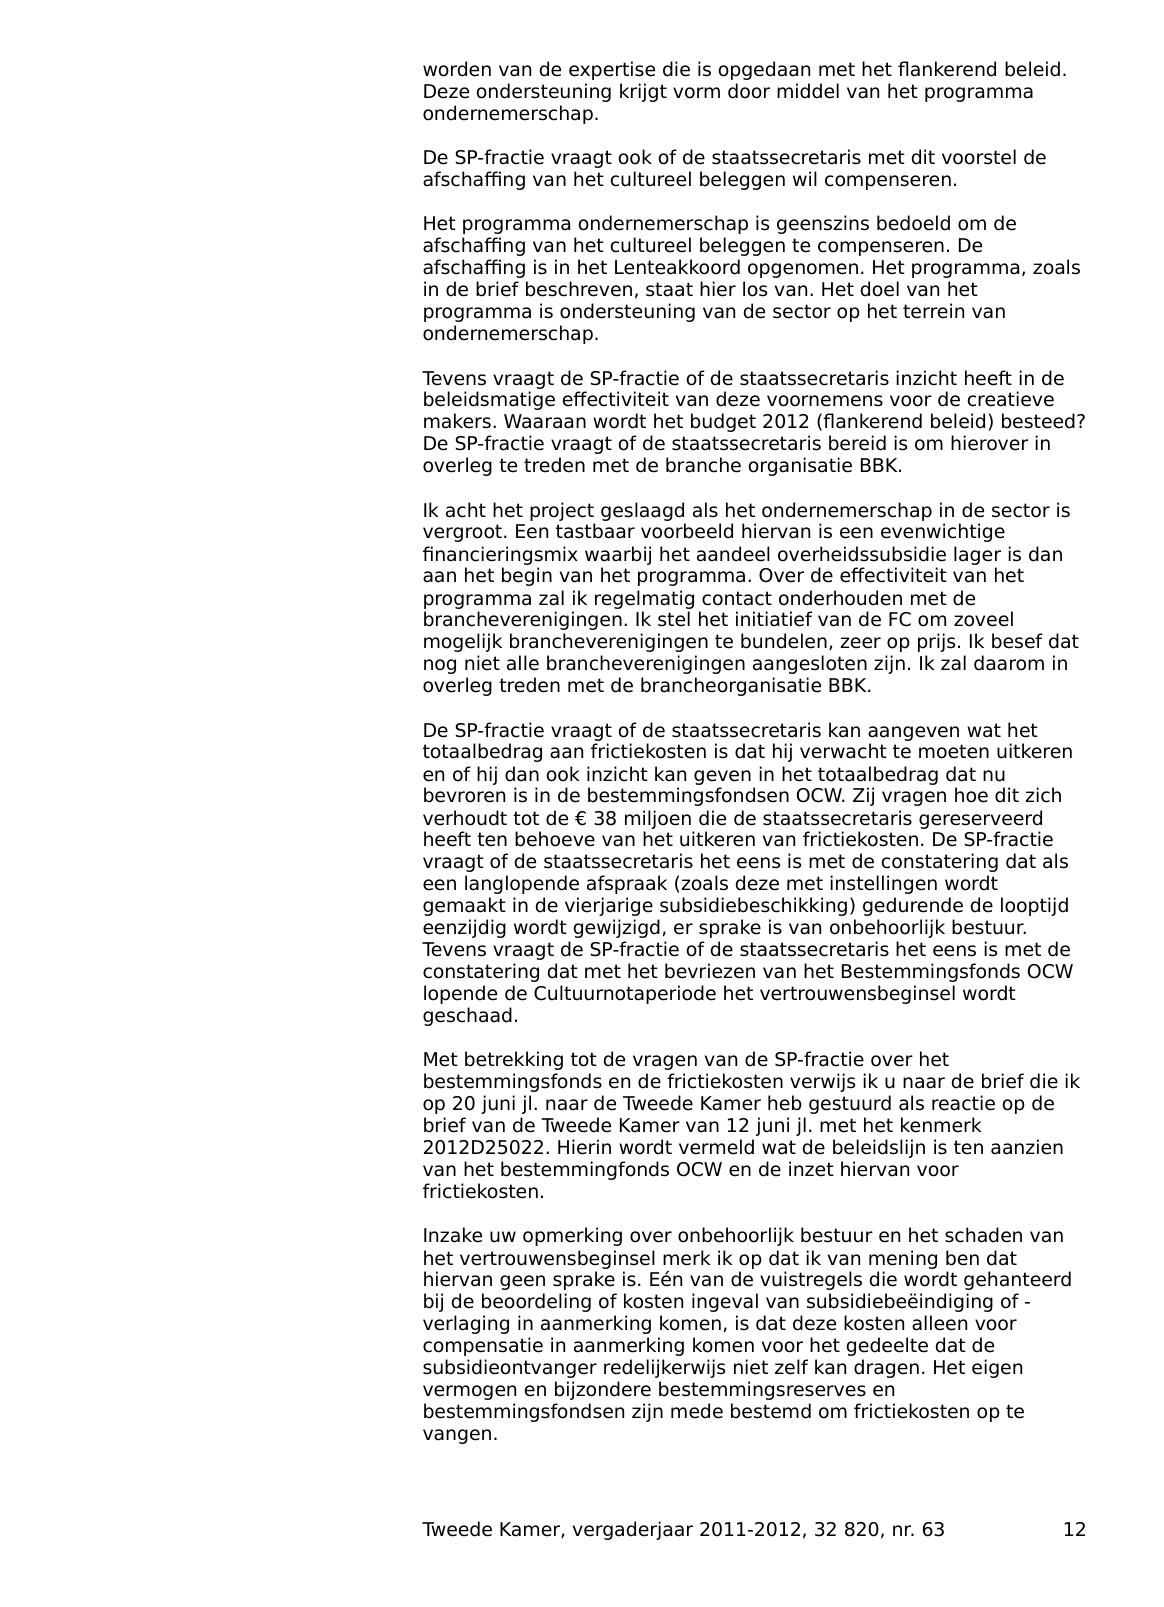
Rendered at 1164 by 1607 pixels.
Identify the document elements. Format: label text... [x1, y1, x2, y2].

text worden van de expertise die is opgedaan met het flankerend beleid. Deze ondersteuning krijgt vorm door middel van het programma ondernemerschap. [422, 59, 1087, 125]
text Tevens vraagt de SP-fractie of de staatssecretaris inzicht heeft in de beleidsmatige effectiviteit van deze voornemens voor de creatieve makers. Waaraan wordt het budget 2012 (flankerend beleid) besteed? De SP-fractie vraagt of de staatssecretaris bereid is om hierover in overleg te treden met de branche organisatie BBK. [422, 367, 1087, 477]
text Ik acht het project geslaagd als het ondernemerschap in de sector is vergroot. Een tastbaar voorbeeld hiervan is een evenwichtige financieringsmix waarbij het aandeel overheidssubsidie lager is dan aan het begin van het programma. Over de effectiviteit van het programma zal ik regelmatig contact onderhouden met de brancheverenigingen. Ik stel het initiatief van de FC om zoveel mogelijk brancheverenigingen te bundelen, zeer op prijs. Ik besef dat nog niet alle brancheverenigingen aangesloten zijn. Ik zal daarom in overleg treden met de brancheorganisatie BBK. [422, 499, 1087, 697]
text De SP-fractie vraagt ook of de staatssecretaris met dit voorstel de afschaffing van het cultureel beleggen wil compenseren. [422, 147, 1087, 191]
text Inzake uw opmerking over onbehoorlijk bestuur en het schaden van het vertrouwensbeginsel merk ik op dat ik van mening ben dat hiervan geen sprake is. Eén van de vuistregels die wordt gehanteerd bij de beoordeling of kosten ingeval van subsidiebeëindiging of -verlaging in aanmerking komen, is dat deze kosten alleen voor compensatie in aanmerking komen voor het gedeelte dat de subsidieontvanger redelijkerwijs niet zelf kan dragen. Het eigen vermogen en bijzondere bestemmingsreserves en bestemmingsfondsen zijn mede bestemd om frictiekosten op te vangen. [422, 1225, 1087, 1445]
text De SP-fractie vraagt of de staatssecretaris kan aangeven wat het totaalbedrag aan frictiekosten is dat hij verwacht te moeten uitkeren en of hij dan ook inzicht kan geven in het totaalbedrag dat nu bevroren is in de bestemmingsfondsen OCW. Zij vragen hoe dit zich verhoudt tot de € 38 miljoen die de staatssecretaris gereserveerd heeft ten behoeve van het uitkeren van frictiekosten. De SP-fractie vraagt of de staatssecretaris het eens is met de constatering dat als een langlopende afspraak (zoals deze met instellingen wordt gemaakt in de vierjarige subsidiebeschikking) gedurende de looptijd eenzijdig wordt gewijzigd, er sprake is van onbehoorlijk bestuur. Tevens vraagt de SP-fractie of de staatssecretaris het eens is met de constatering dat met het bevriezen van het Bestemmingsfonds OCW lopende de Cultuurnotaperiode het vertrouwensbeginsel wordt geschaad. [422, 719, 1087, 1027]
text Het programma ondernemerschap is geenszins bedoeld om de afschaffing van het cultureel beleggen te compenseren. De afschaffing is in het Lenteakkoord opgenomen. Het programma, zoals in de brief beschreven, staat hier los van. Het doel van het programma is ondersteuning van de sector op het terrein van ondernemerschap. [422, 213, 1087, 345]
text Met betrekking tot de vragen van de SP-fractie over het bestemmingsfonds en de frictiekosten verwijs ik u naar de brief die ik op 20 juni jl. naar de Tweede Kamer heb gestuurd als reactie op de brief van de Tweede Kamer van 12 juni jl. met het kenmerk 2012D25022. Hierin wordt vermeld wat de beleidslijn is ten aanzien van het bestemmingfonds OCW en de inzet hiervan voor frictiekosten. [422, 1049, 1087, 1203]
